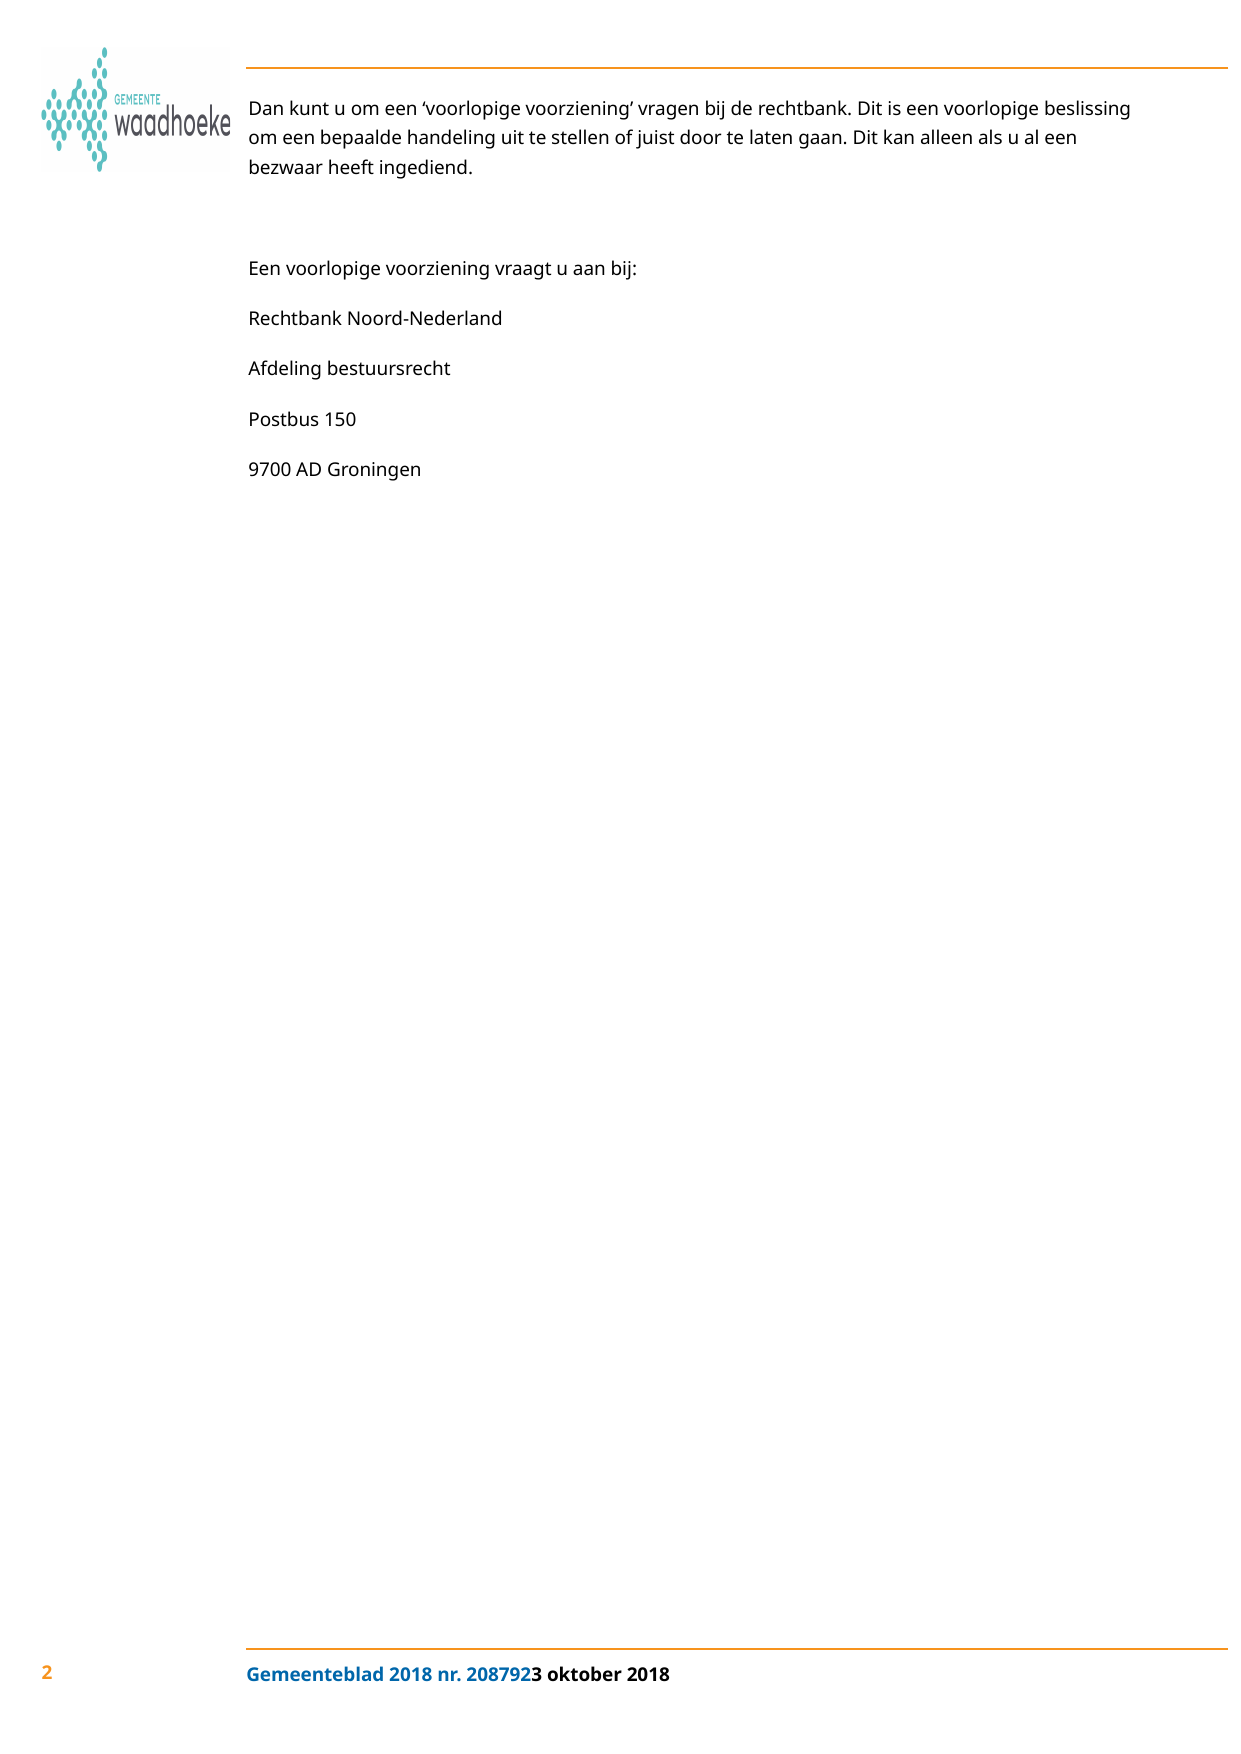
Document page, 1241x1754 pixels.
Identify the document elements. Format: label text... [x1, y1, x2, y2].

text Postbus 150 [248, 406, 1152, 432]
text Een voorlopige voorziening vraagt u aan bij: [248, 255, 1152, 281]
text Afdeling bestuursrecht [248, 356, 1152, 381]
text 9700 AD Groningen [248, 456, 1152, 482]
picture [41, 47, 231, 172]
text Dan kunt u om een ‘voorlopige voorziening’ vragen bij de rechtbank. Dit is een voorlopige beslissing om een bepaalde handeling uit te stellen of juist door te laten gaan. Dit kan alleen als u al een bezwaar heeft ingediend. [248, 95, 1152, 180]
text Rechtbank Noord-Nederland [248, 305, 1152, 331]
